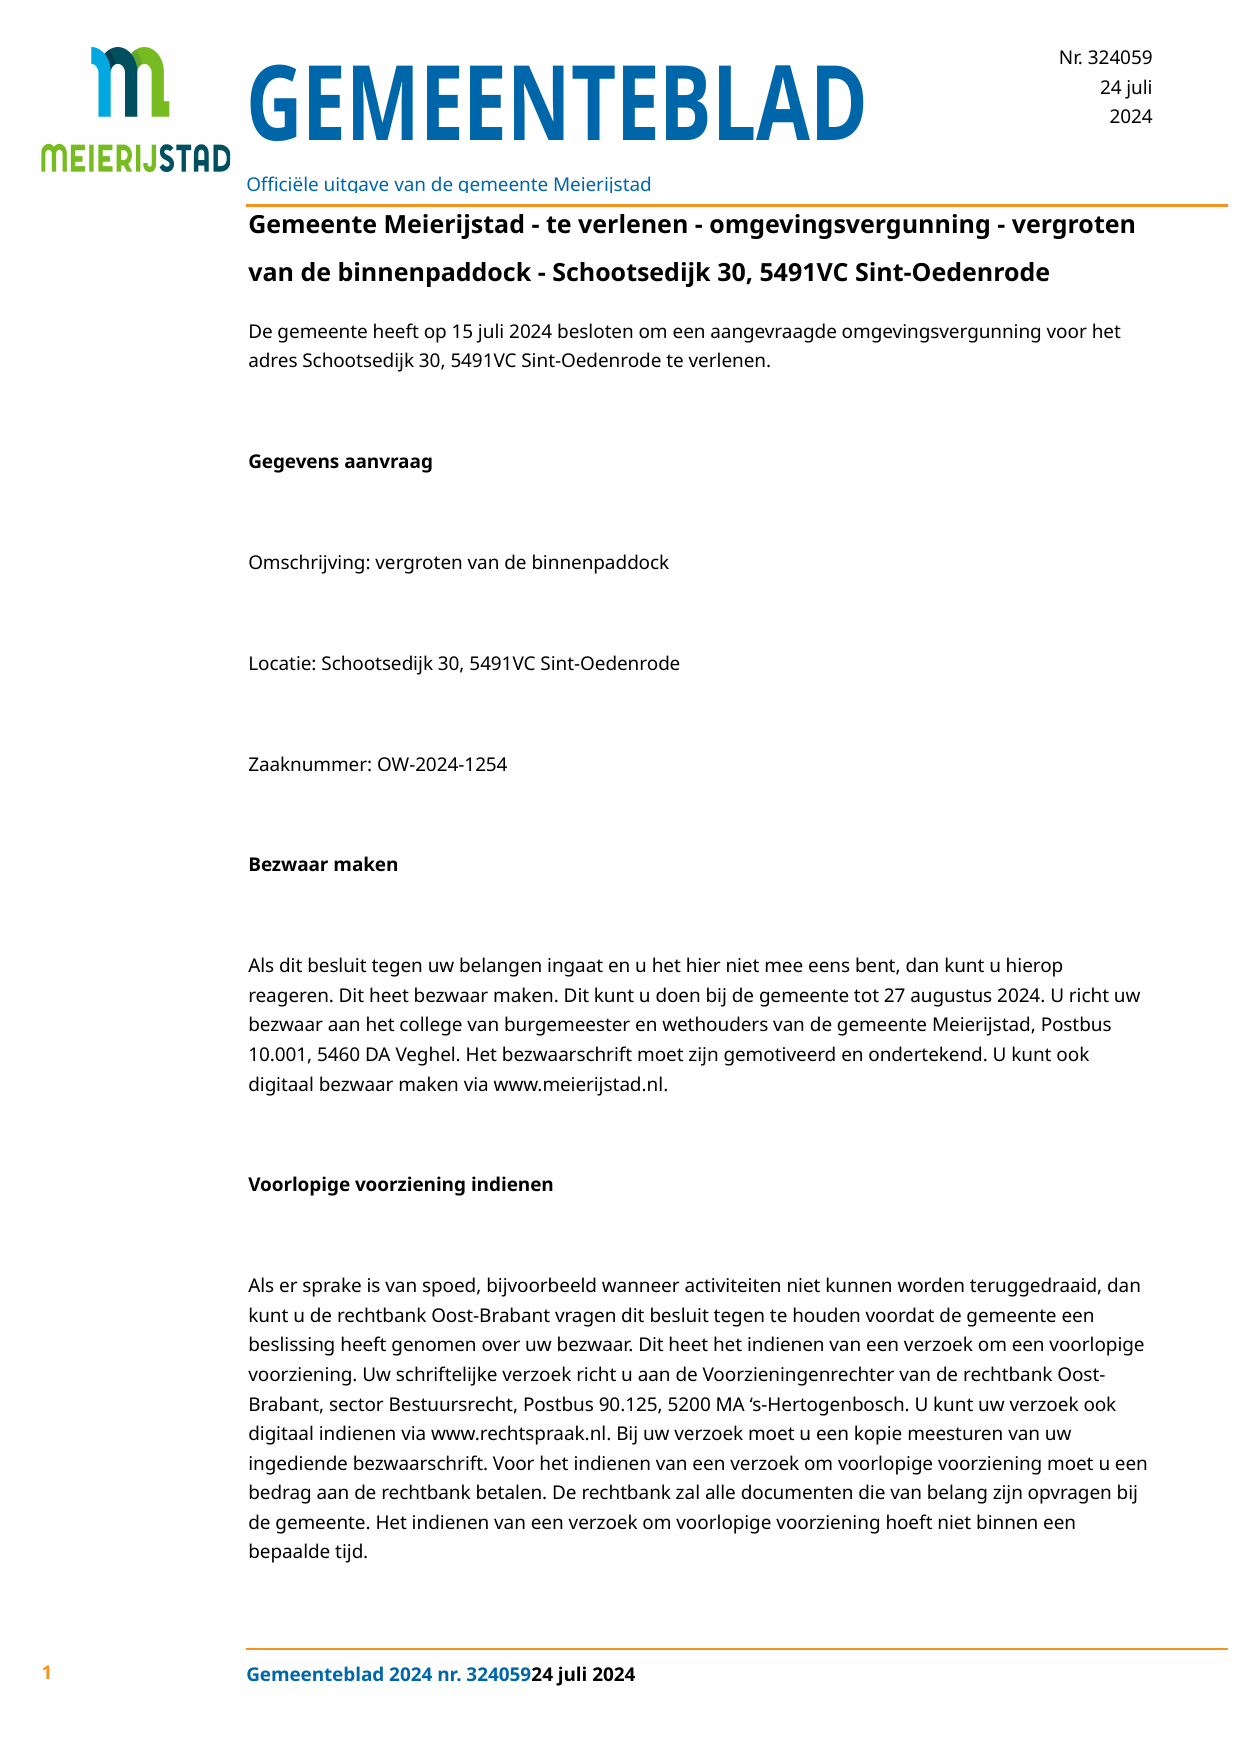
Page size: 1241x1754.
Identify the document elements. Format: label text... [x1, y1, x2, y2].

text Als er sprake is van spoed, bijvoorbeeld wanneer activiteiten niet kunnen worden teruggedraaid, dan kunt u de rechtbank Oost-Brabant vragen dit besluit tegen te houden voordat de gemeente een beslissing heeft genomen over uw bezwaar. Dit heet het indienen van een verzoek om een voorlopige voorziening. Uw schriftelijke verzoek richt u aan de Voorzieningenrechter van de rechtbank Oost-Brabant, sector Bestuursrecht, Postbus 90.125, 5200 MA ‘s-Hertogenbosch. U kunt uw verzoek ook digitaal indienen via www.rechtspraak.nl. Bij uw verzoek moet u een kopie meesturen van uw ingediende bezwaarschrift. Voor het indienen van een verzoek om voorlopige voorziening moet u een bedrag aan de rechtbank betalen. De rechtbank zal alle documenten die van belang zijn opvragen bij de gemeente. Het indienen van een verzoek om voorlopige voorziening hoeft niet binnen een bepaalde tijd. [248, 1272, 1152, 1564]
text Locatie: Schootsedijk 30, 5491VC Sint-Oedenrode [248, 650, 1152, 676]
text Gegevens aanvraag [248, 448, 1152, 474]
text De gemeente heeft op 15 juli 2024 besloten om een aangevraagde omgevingsvergunning voor het adres Schootsedijk 30, 5491VC Sint-Oedenrode te verlenen. [248, 318, 1152, 373]
text Zaaknummer: OW-2024-1254 [248, 751, 1152, 777]
text Omschrijving: vergroten van de binnenpaddock [248, 549, 1152, 575]
picture [41, 47, 231, 172]
text Voorlopige voorziening indienen [248, 1172, 1152, 1197]
text Als dit besluit tegen uw belangen ingaat en u het hier niet mee eens bent, dan kunt u hierop reageren. Dit heet bezwaar maken. Dit kunt u doen bij de gemeente tot 27 augustus 2024. U richt uw bezwaar aan het college van burgemeester en wethouders van de gemeente Meierijstad, Postbus 10.001, 5460 DA Veghel. Het bezwaarschrift moet zijn gemotiveerd en ondertekend. U kunt ook digitaal bezwaar maken via www.meierijstad.nl. [248, 952, 1152, 1097]
text Gemeente Meierijstad - te verlenen - omgevingsvergunning - vergroten van de binnenpaddock - Schootsedijk 30, 5491VC Sint-Oedenrode [248, 207, 1152, 288]
text Bezwaar maken [248, 852, 1152, 877]
